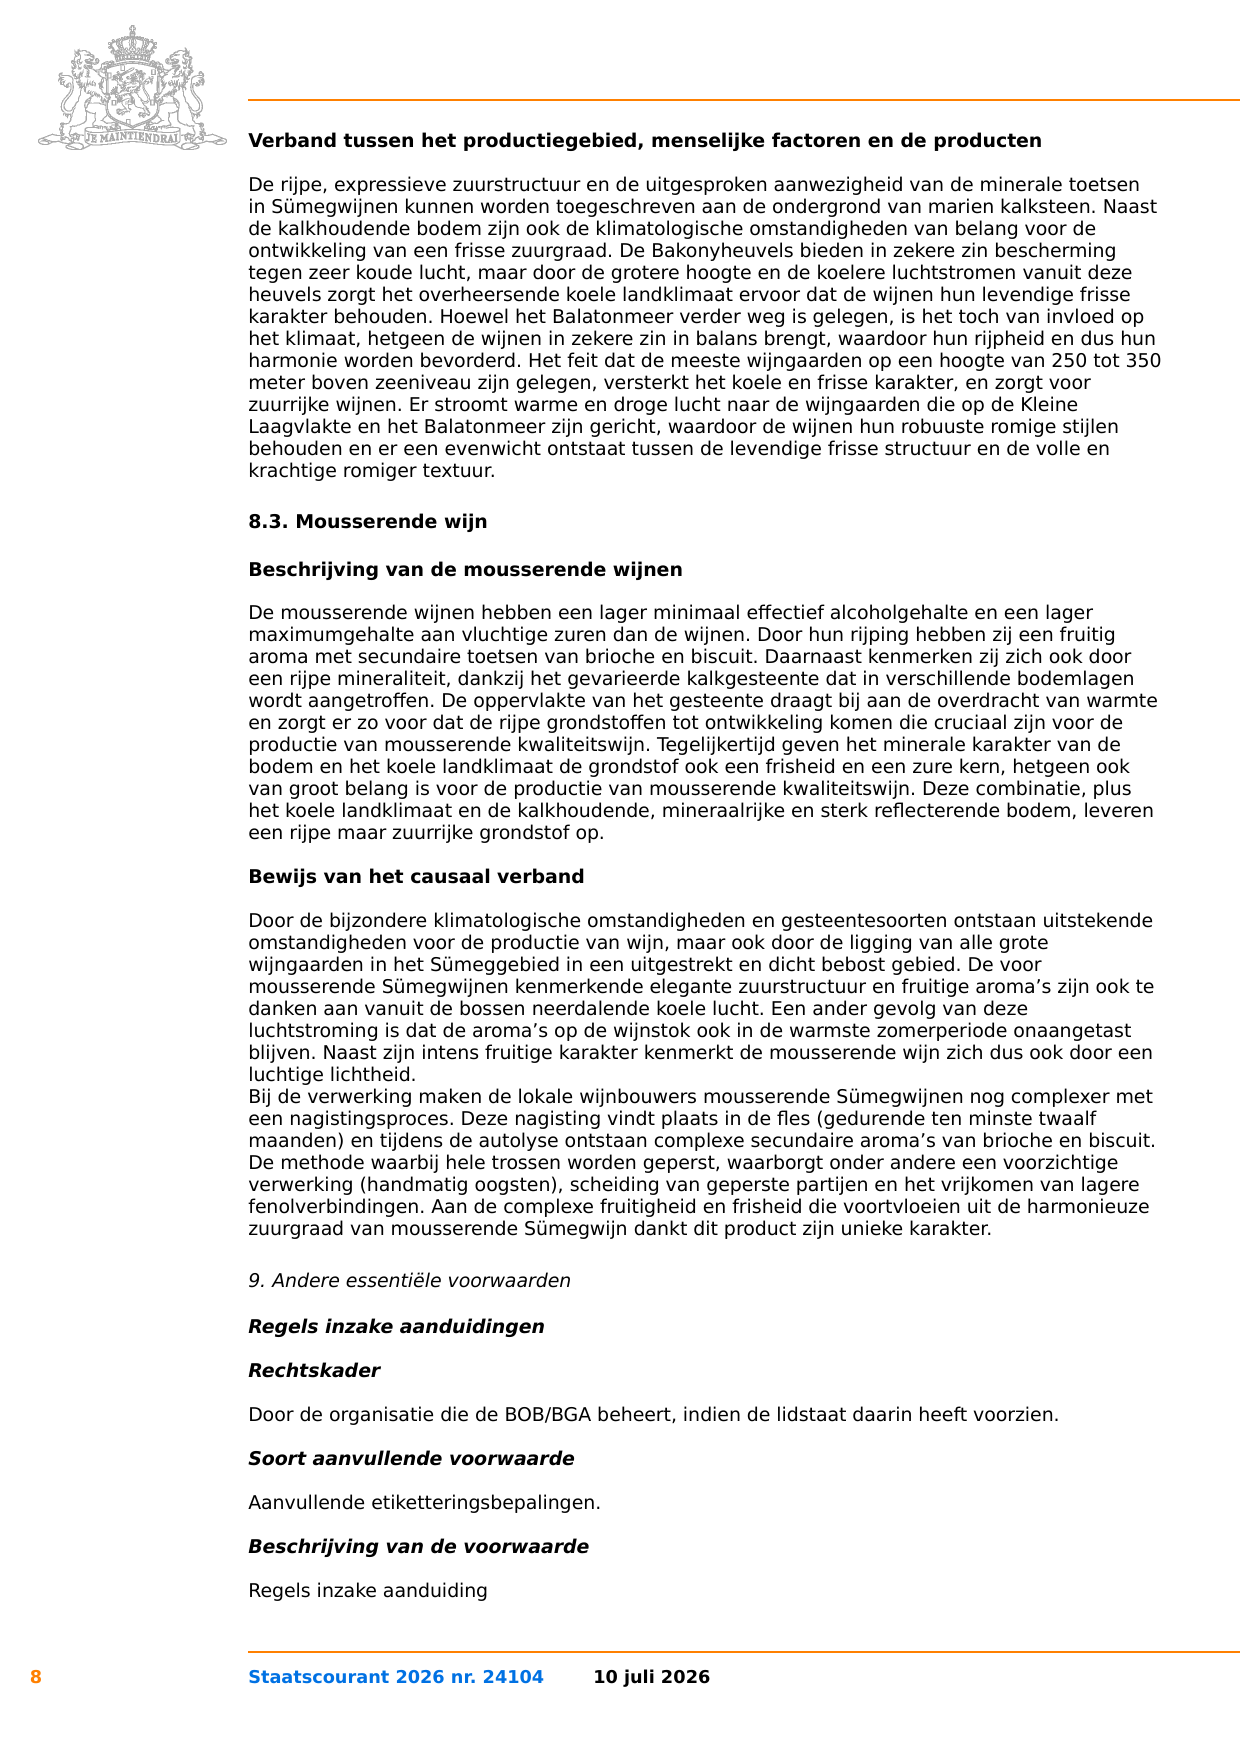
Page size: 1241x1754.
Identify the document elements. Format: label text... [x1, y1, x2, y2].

picture [38, 25, 227, 150]
text Door de organisatie die de BOB/BGA beheert, indien de lidstaat daarin heeft voorzien. [248, 1404, 1163, 1426]
text Bij de verwerking maken de lokale wijnbouwers mousserende Sümegwijnen nog complexer met een nagistingsproces. Deze nagisting vindt plaats in de fles (gedurende ten minste twaalf maanden) en tijdens de autolyse ontstaan complexe secundaire aroma’s van brioche en biscuit. De methode waarbij hele trossen worden geperst, waarborgt onder andere een voorzichtige verwerking (handmatig oogsten), scheiding van geperste partijen en het vrijkomen van lagere fenolverbindingen. Aan de complexe fruitigheid en frisheid die voortvloeien uit de harmonieuze zuurgraad van mousserende Sümegwijn dankt dit product zijn unieke karakter. [248, 1086, 1163, 1239]
subtitle Soort aanvullende voorwaarde [248, 1448, 1163, 1470]
text Regels inzake aanduiding [248, 1579, 1163, 1602]
text De mousserende wijnen hebben een lager minimaal effectief alcoholgehalte en een lager maximumgehalte aan vluchtige zuren dan de wijnen. Door hun rijping hebben zij een fruitig aroma met secundaire toetsen van brioche en biscuit. Daarnaast kenmerken zij zich ook door een rijpe mineraliteit, dankzij het gevarieerde kalkgesteente dat in verschillende bodemlagen wordt aangetroffen. De oppervlakte van het gesteente draagt bij aan de overdracht van warmte en zorgt er zo voor dat de rijpe grondstoffen tot ontwikkeling komen die cruciaal zijn voor de productie van mousserende kwaliteitswijn. Tegelijkertijd geven het minerale karakter van de bodem en het koele landklimaat de grondstof ook een frisheid en een zure kern, hetgeen ook van groot belang is voor de productie van mousserende kwaliteitswijn. Deze combinatie, plus het koele landklimaat en de kalkhoudende, mineraalrijke en sterk reflecterende bodem, leveren een rijpe maar zuurrijke grondstof op. [248, 602, 1163, 844]
subtitle Verband tussen het productiegebied, menselijke factoren en de producten [248, 130, 1163, 152]
text Aanvullende etiketteringsbepalingen. [248, 1492, 1163, 1514]
subtitle Regels inzake aanduidingen [248, 1316, 1163, 1338]
subtitle 8.3. Mousserende wijn [248, 511, 1163, 533]
text De rijpe, expressieve zuurstructuur en de uitgesproken aanwezigheid van de minerale toetsen in Sümegwijnen kunnen worden toegeschreven aan de ondergrond van marien kalksteen. Naast de kalkhoudende bodem zijn ook de klimatologische omstandigheden van belang voor de ontwikkeling van een frisse zuurgraad. De Bakonyheuvels bieden in zekere zin bescherming tegen zeer koude lucht, maar door de grotere hoogte en de koelere luchtstromen vanuit deze heuvels zorgt het overheersende koele landklimaat ervoor dat de wijnen hun levendige frisse karakter behouden. Hoewel het Balatonmeer verder weg is gelegen, is het toch van invloed op het klimaat, hetgeen de wijnen in zekere zin in balans brengt, waardoor hun rijpheid en dus hun harmonie worden bevorderd. Het feit dat de meeste wijngaarden op een hoogte van 250 tot 350 meter boven zeeniveau zijn gelegen, versterkt het koele en frisse karakter, en zorgt voor zuurrijke wijnen. Er stroomt warme en droge lucht naar de wijngaarden die op de Kleine Laagvlakte en het Balatonmeer zijn gericht, waardoor de wijnen hun robuuste romige stijlen behouden en er een evenwicht ontstaat tussen de levendige frisse structuur en de volle en krachtige romiger textuur. [248, 174, 1163, 481]
subtitle 9. Andere essentiële voorwaarden [248, 1269, 1163, 1291]
subtitle Beschrijving van de mousserende wijnen [248, 558, 1163, 580]
text Door de bijzondere klimatologische omstandigheden en gesteentesoorten ontstaan uitstekende omstandigheden voor de productie van wijn, maar ook door de ligging van alle grote wijngaarden in het Sümeggebied in een uitgestrekt en dicht bebost gebied. De voor mousserende Sümegwijnen kenmerkende elegante zuurstructuur en fruitige aroma’s zijn ook te danken aan vanuit de bossen neerdalende koele lucht. Een ander gevolg van deze luchtstroming is dat de aroma’s op de wijnstok ook in de warmste zomerperiode onaangetast blijven. Naast zijn intens fruitige karakter kenmerkt de mousserende wijn zich dus ook door een luchtige lichtheid. [248, 910, 1163, 1086]
subtitle Bewijs van het causaal verband [248, 866, 1163, 888]
subtitle Rechtskader [248, 1360, 1163, 1382]
subtitle Beschrijving van de voorwaarde [248, 1536, 1163, 1558]
